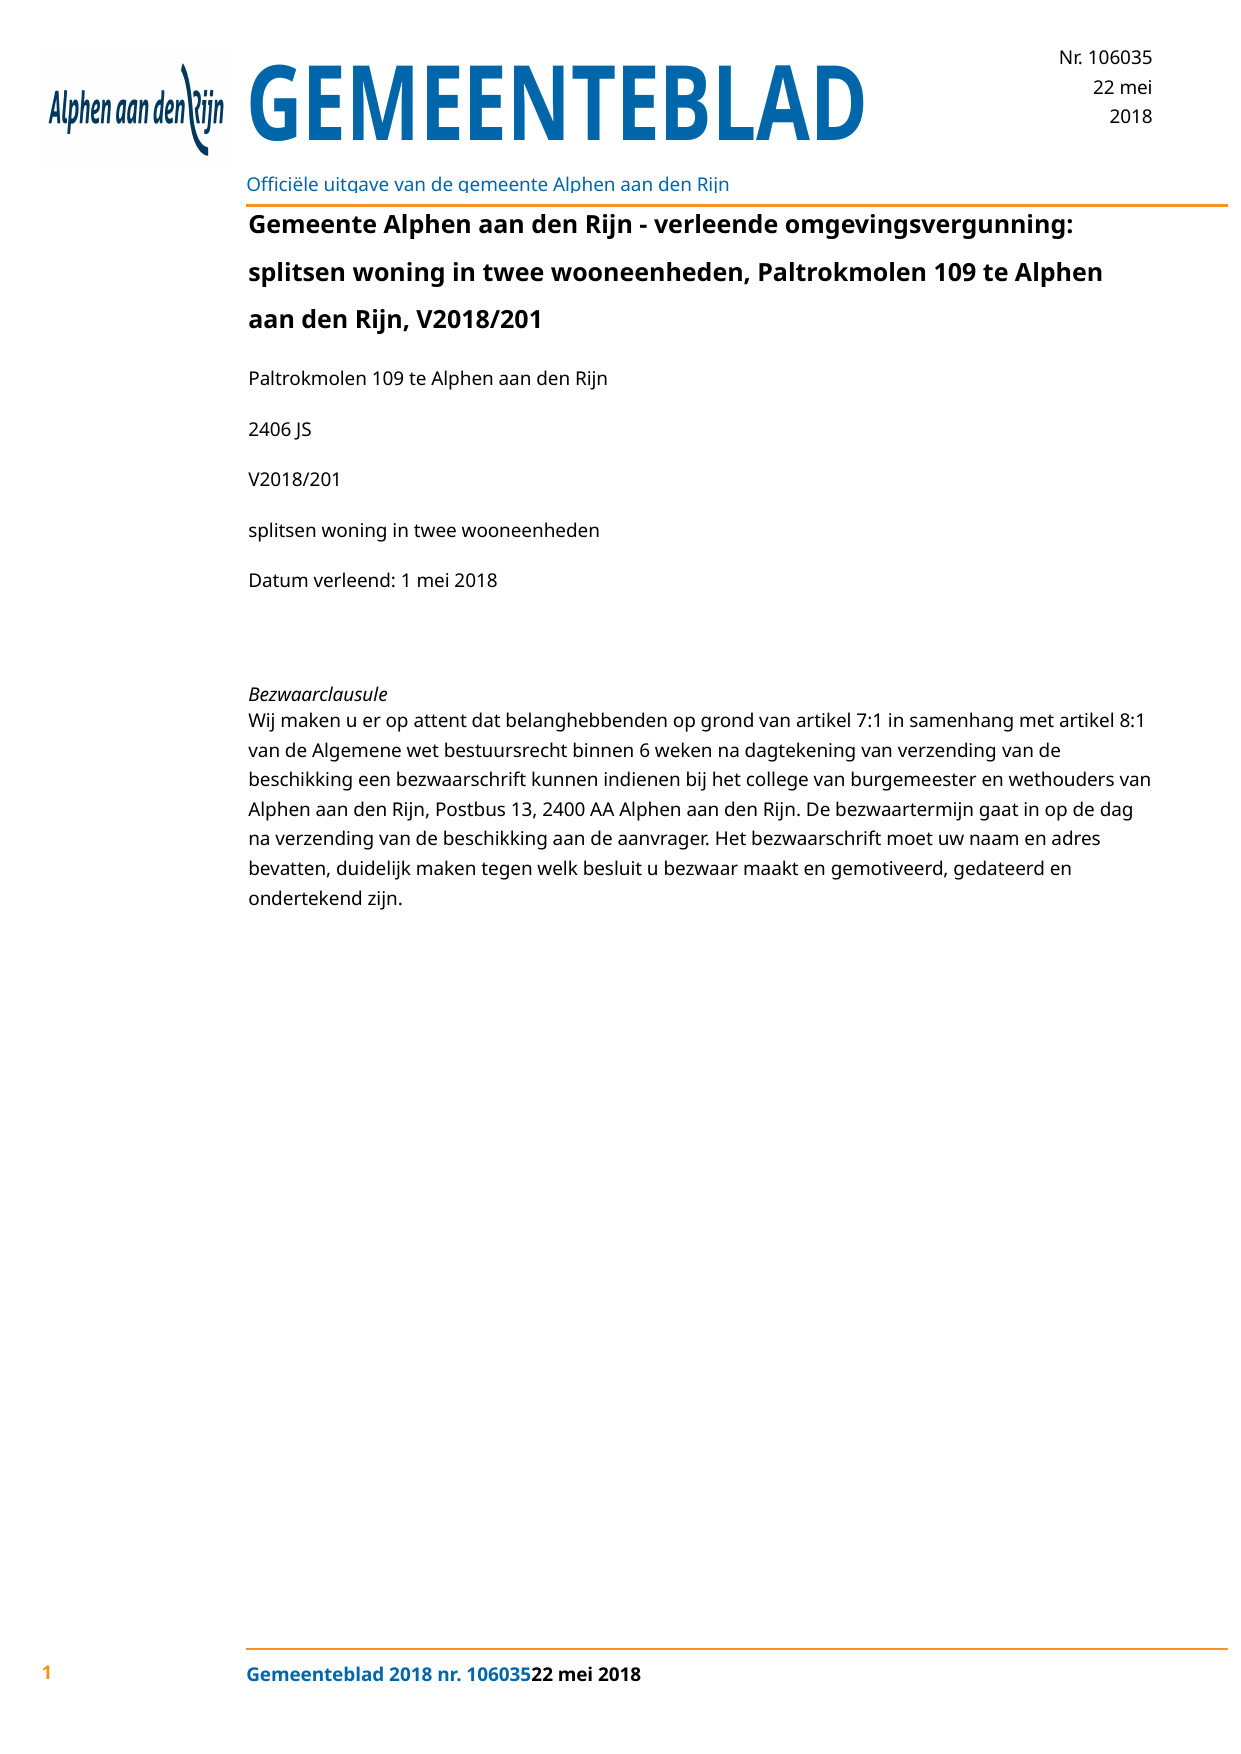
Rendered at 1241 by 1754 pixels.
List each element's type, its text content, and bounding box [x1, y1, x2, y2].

text 2406 JS [248, 416, 1152, 442]
text Gemeente Alphen aan den Rijn - verleende omgevingsvergunning: splitsen woning in twee wooneenheden, Paltrokmolen 109 te Alphen aan den Rijn, V2018/201 [248, 207, 1152, 336]
text Datum verleend: 1 mei 2018 [248, 567, 1152, 593]
text Paltrokmolen 109 te Alphen aan den Rijn [248, 366, 1152, 391]
picture [41, 47, 231, 172]
text Wij maken u er op attent dat belanghebbenden op grond van artikel 7:1 in samenhang met artikel 8:1 van de Algemene wet bestuursrecht binnen 6 weken na dagtekening van verzending van de beschikking een bezwaarschrift kunnen indienen bij het college van burgemeester en wethouders van Alphen aan den Rijn, Postbus 13, 2400 AA Alphen aan den Rijn. De bezwaartermijn gaat in op de dag na verzending van de beschikking aan de aanvrager. Het bezwaarschrift moet uw naam en adres bevatten, duidelijk maken tegen welk besluit u bezwaar maakt en gemotiveerd, gedateerd en ondertekend zijn. [248, 707, 1152, 911]
text Bezwaarclausule [248, 682, 1152, 707]
text splitsen woning in twee wooneenheden [248, 517, 1152, 542]
text V2018/201 [248, 466, 1152, 492]
